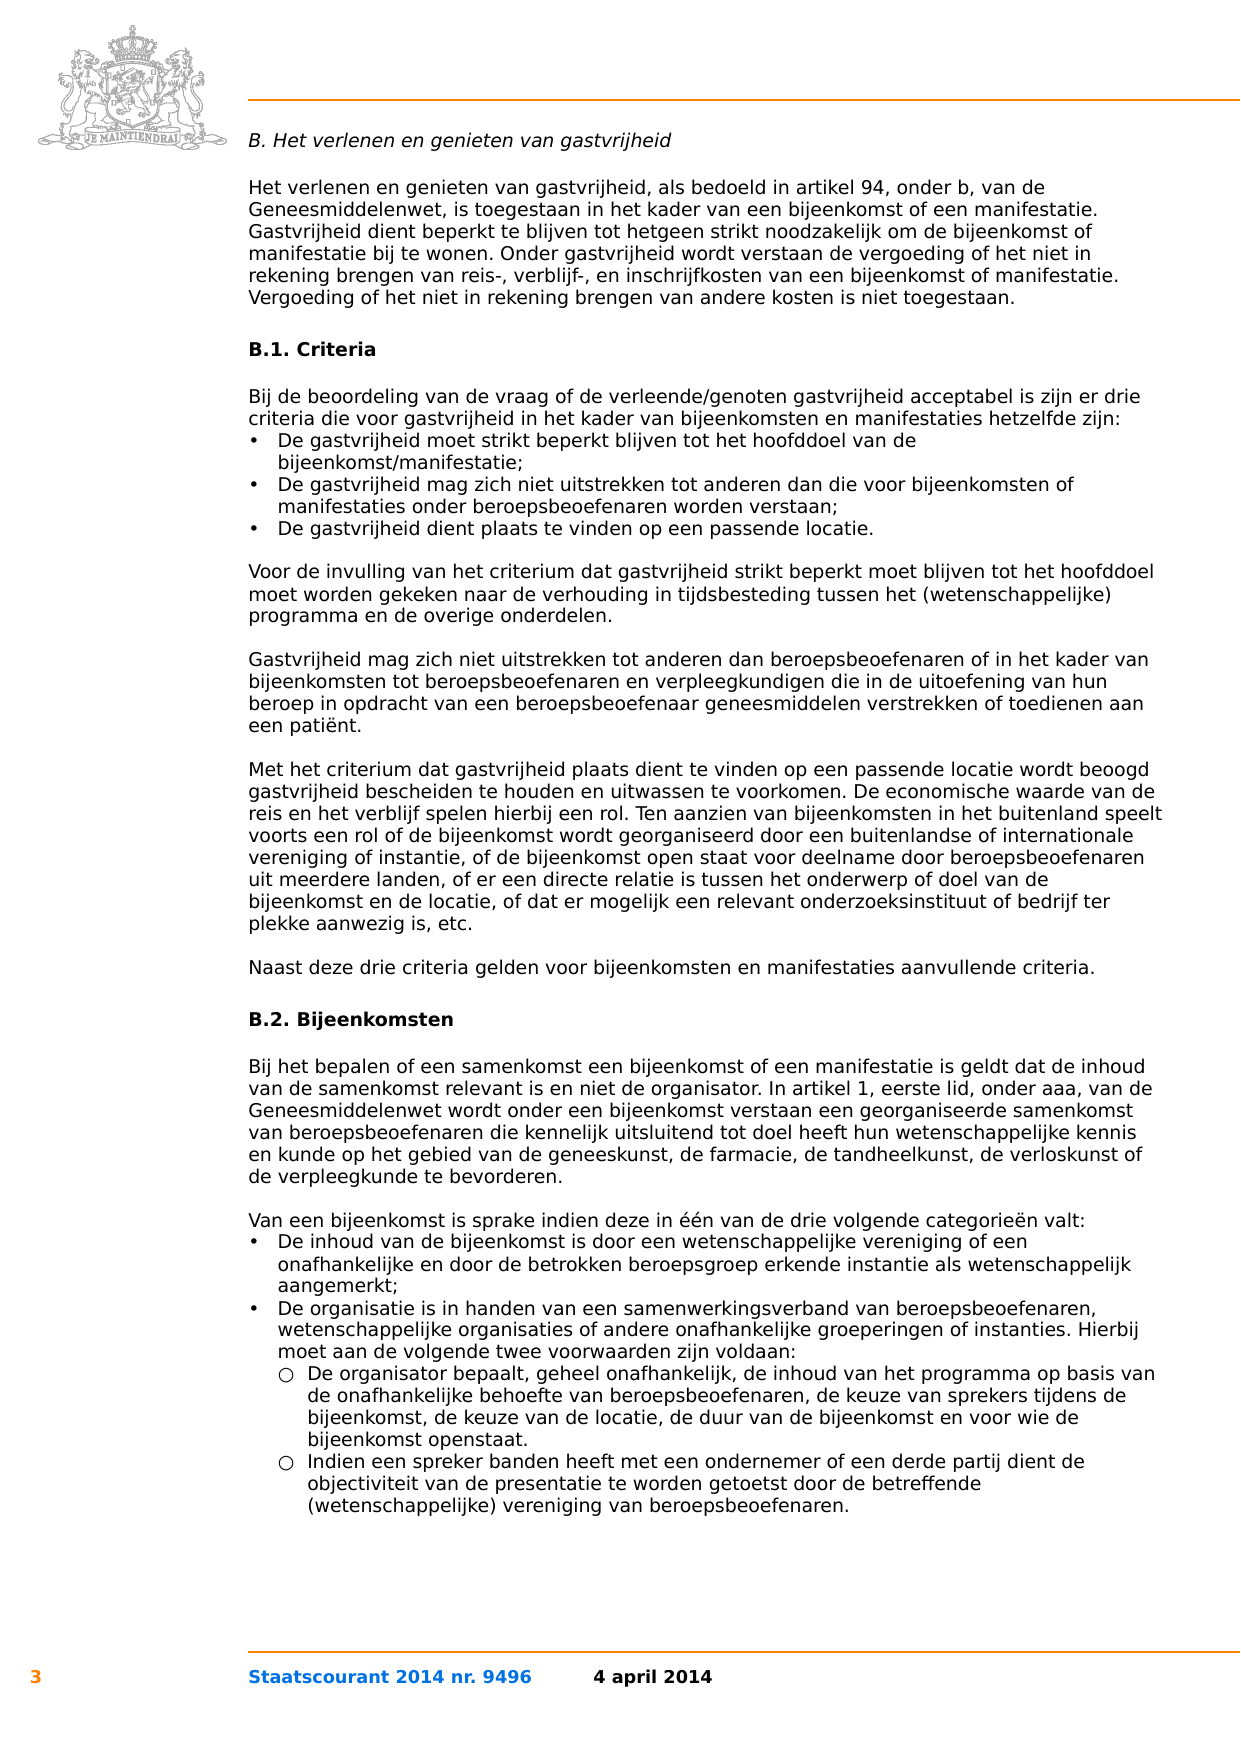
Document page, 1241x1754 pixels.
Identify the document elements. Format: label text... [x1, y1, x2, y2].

subtitle B.1. Criteria [248, 339, 1163, 361]
text Voor de invulling van het criterium dat gastvrijheid strikt beperkt moet blijven tot het hoofddoel moet worden gekeken naar de verhouding in tijdsbesteding tussen het (wetenschappelijke) programma en de overige onderdelen. [248, 561, 1163, 627]
text ○ Indien een spreker banden heeft met een ondernemer of een derde partij dient de objectiviteit van de presentatie te worden getoetst door de betreffende (wetenschappelijke) vereniging van beroepsbeoefenaren. [278, 1451, 1163, 1517]
text Het verlenen en genieten van gastvrijheid, als bedoeld in artikel 94, onder b, van de Geneesmiddelenwet, is toegestaan in het kader van een bijeenkomst of een manifestatie. Gastvrijheid dient beperkt te blijven tot hetgeen strikt noodzakelijk om de bijeenkomst of manifestatie bij te wonen. Onder gastvrijheid wordt verstaan de vergoeding of het niet in rekening brengen van reis-, verblijf-, en inschrijfkosten van een bijeenkomst of manifestatie. Vergoeding of het niet in rekening brengen van andere kosten is niet toegestaan. [248, 177, 1163, 309]
text Van een bijeenkomst is sprake indien deze in één van de drie volgende categorieën valt: [248, 1209, 1163, 1231]
text ○ De organisator bepaalt, geheel onafhankelijk, de inhoud van het programma op basis van de onafhankelijke behoefte van beroepsbeoefenaren, de keuze van sprekers tijdens de bijeenkomst, de keuze van de locatie, de duur van de bijeenkomst en voor wie de bijeenkomst openstaat. [278, 1363, 1163, 1451]
subtitle B. Het verlenen en genieten van gastvrijheid [248, 130, 1163, 152]
text Bij de beoordeling van de vraag of de verleende/genoten gastvrijheid acceptabel is zijn er drie criteria die voor gastvrijheid in het kader van bijeenkomsten en manifestaties hetzelfde zijn: [248, 386, 1163, 430]
text Met het criterium dat gastvrijheid plaats dient te vinden op een passende locatie wordt beoogd gastvrijheid bescheiden te houden en uitwassen te voorkomen. De economische waarde van de reis en het verblijf spelen hierbij een rol. Ten aanzien van bijeenkomsten in het buitenland speelt voorts een rol of de bijeenkomst wordt georganiseerd door een buitenlandse of internationale vereniging of instantie, of de bijeenkomst open staat voor deelname door beroepsbeoefenaren uit meerdere landen, of er een directe relatie is tussen het onderwerp of doel van de bijeenkomst en de locatie, of dat er mogelijk een relevant onderzoeksinstituut of bedrijf ter plekke aanwezig is, etc. [248, 759, 1163, 935]
text Naast deze drie criteria gelden voor bijeenkomsten en manifestaties aanvullende criteria. [248, 957, 1163, 979]
text Gastvrijheid mag zich niet uitstrekken tot anderen dan beroepsbeoefenaren of in het kader van bijeenkomsten tot beroepsbeoefenaren en verpleegkundigen die in de uitoefening van hun beroep in opdracht van een beroepsbeoefenaar geneesmiddelen verstrekken of toedienen aan een patiënt. [248, 649, 1163, 737]
text • De gastvrijheid moet strikt beperkt blijven tot het hoofddoel van de bijeenkomst/manifestatie; [248, 430, 1163, 474]
subtitle B.2. Bijeenkomsten [248, 1009, 1163, 1031]
text • De organisatie is in handen van een samenwerkingsverband van beroepsbeoefenaren, wetenschappelijke organisaties of andere onafhankelijke groeperingen of instanties. Hierbij moet aan de volgende twee voorwaarden zijn voldaan: [248, 1297, 1163, 1363]
text • De inhoud van de bijeenkomst is door een wetenschappelijke vereniging of een onafhankelijke en door de betrokken beroepsgroep erkende instantie als wetenschappelijk aangemerkt; [248, 1231, 1163, 1297]
text • De gastvrijheid dient plaats te vinden op een passende locatie. [248, 518, 1163, 539]
text Bij het bepalen of een samenkomst een bijeenkomst of een manifestatie is geldt dat de inhoud van de samenkomst relevant is en niet de organisator. In artikel 1, eerste lid, onder aaa, van de Geneesmiddelenwet wordt onder een bijeenkomst verstaan een georganiseerde samenkomst van beroepsbeoefenaren die kennelijk uitsluitend tot doel heeft hun wetenschappelijke kennis en kunde op het gebied van de geneeskunst, de farmacie, de tandheelkunst, de verloskunst of de verpleegkunde te bevorderen. [248, 1056, 1163, 1188]
picture [38, 25, 227, 150]
text • De gastvrijheid mag zich niet uitstrekken tot anderen dan die voor bijeenkomsten of manifestaties onder beroepsbeoefenaren worden verstaan; [248, 474, 1163, 518]
